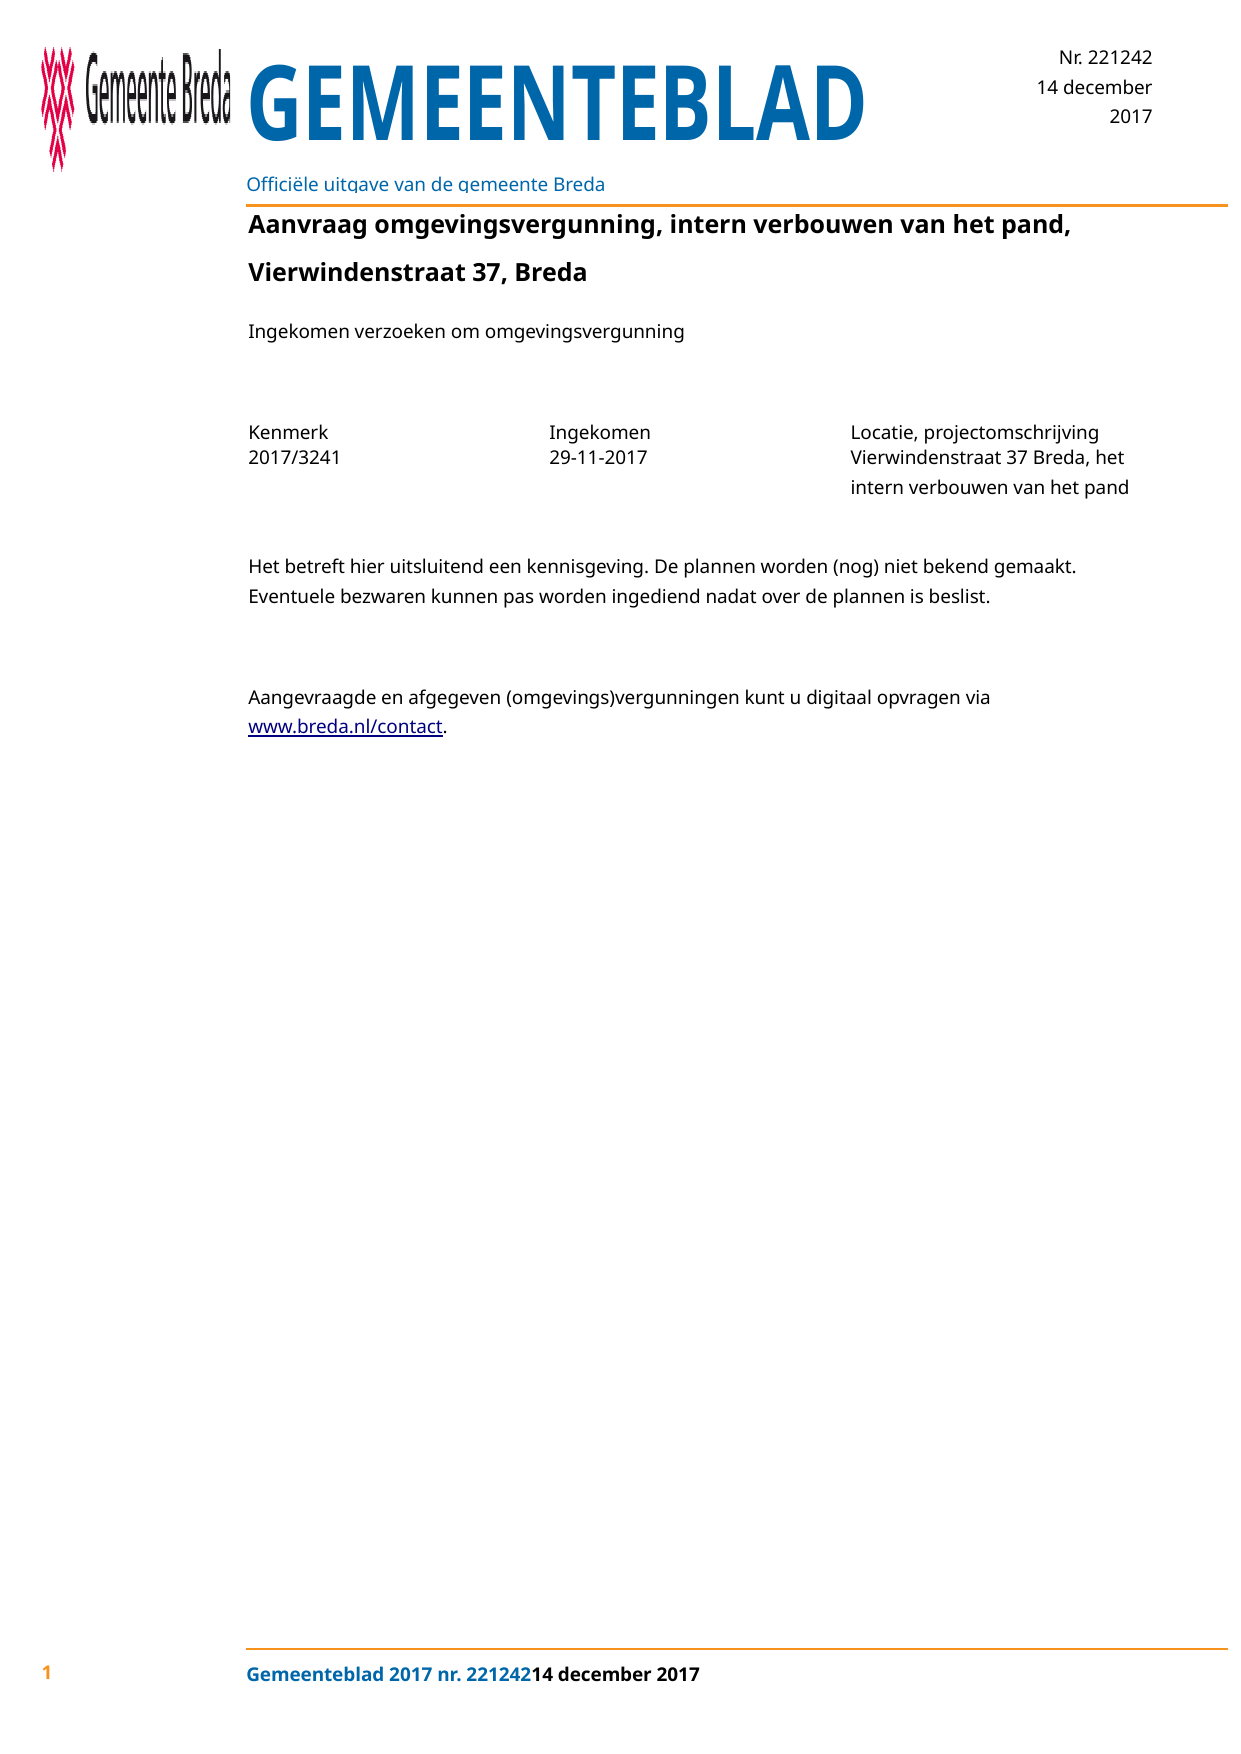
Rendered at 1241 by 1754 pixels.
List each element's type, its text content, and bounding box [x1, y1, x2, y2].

picture [41, 47, 231, 172]
table_cell 2017/3241 [248, 445, 549, 500]
table_header Kenmerk [248, 419, 549, 444]
table_cell 29-11-2017 [549, 445, 850, 500]
table_header Ingekomen [549, 419, 850, 444]
table_header Locatie, projectomschrijving [850, 419, 1152, 444]
text Aanvraag omgevingsvergunning, intern verbouwen van het pand, Vierwindenstraat 37, Breda [248, 207, 1152, 288]
text Het betreft hier uitsluitend een kennisgeving. De plannen worden (nog) niet bekend gemaakt. Eventuele bezwaren kunnen pas worden ingediend nadat over de plannen is beslist. [248, 553, 1152, 609]
text Aangevraagde en afgegeven (omgevings)vergunningen kunt u digitaal opvragen via www.breda.nl/contact. [248, 684, 1152, 739]
text Ingekomen verzoeken om omgevingsvergunning [248, 318, 1152, 344]
table_cell Vierwindenstraat 37 Breda, het intern verbouwen van het pand [850, 445, 1152, 500]
